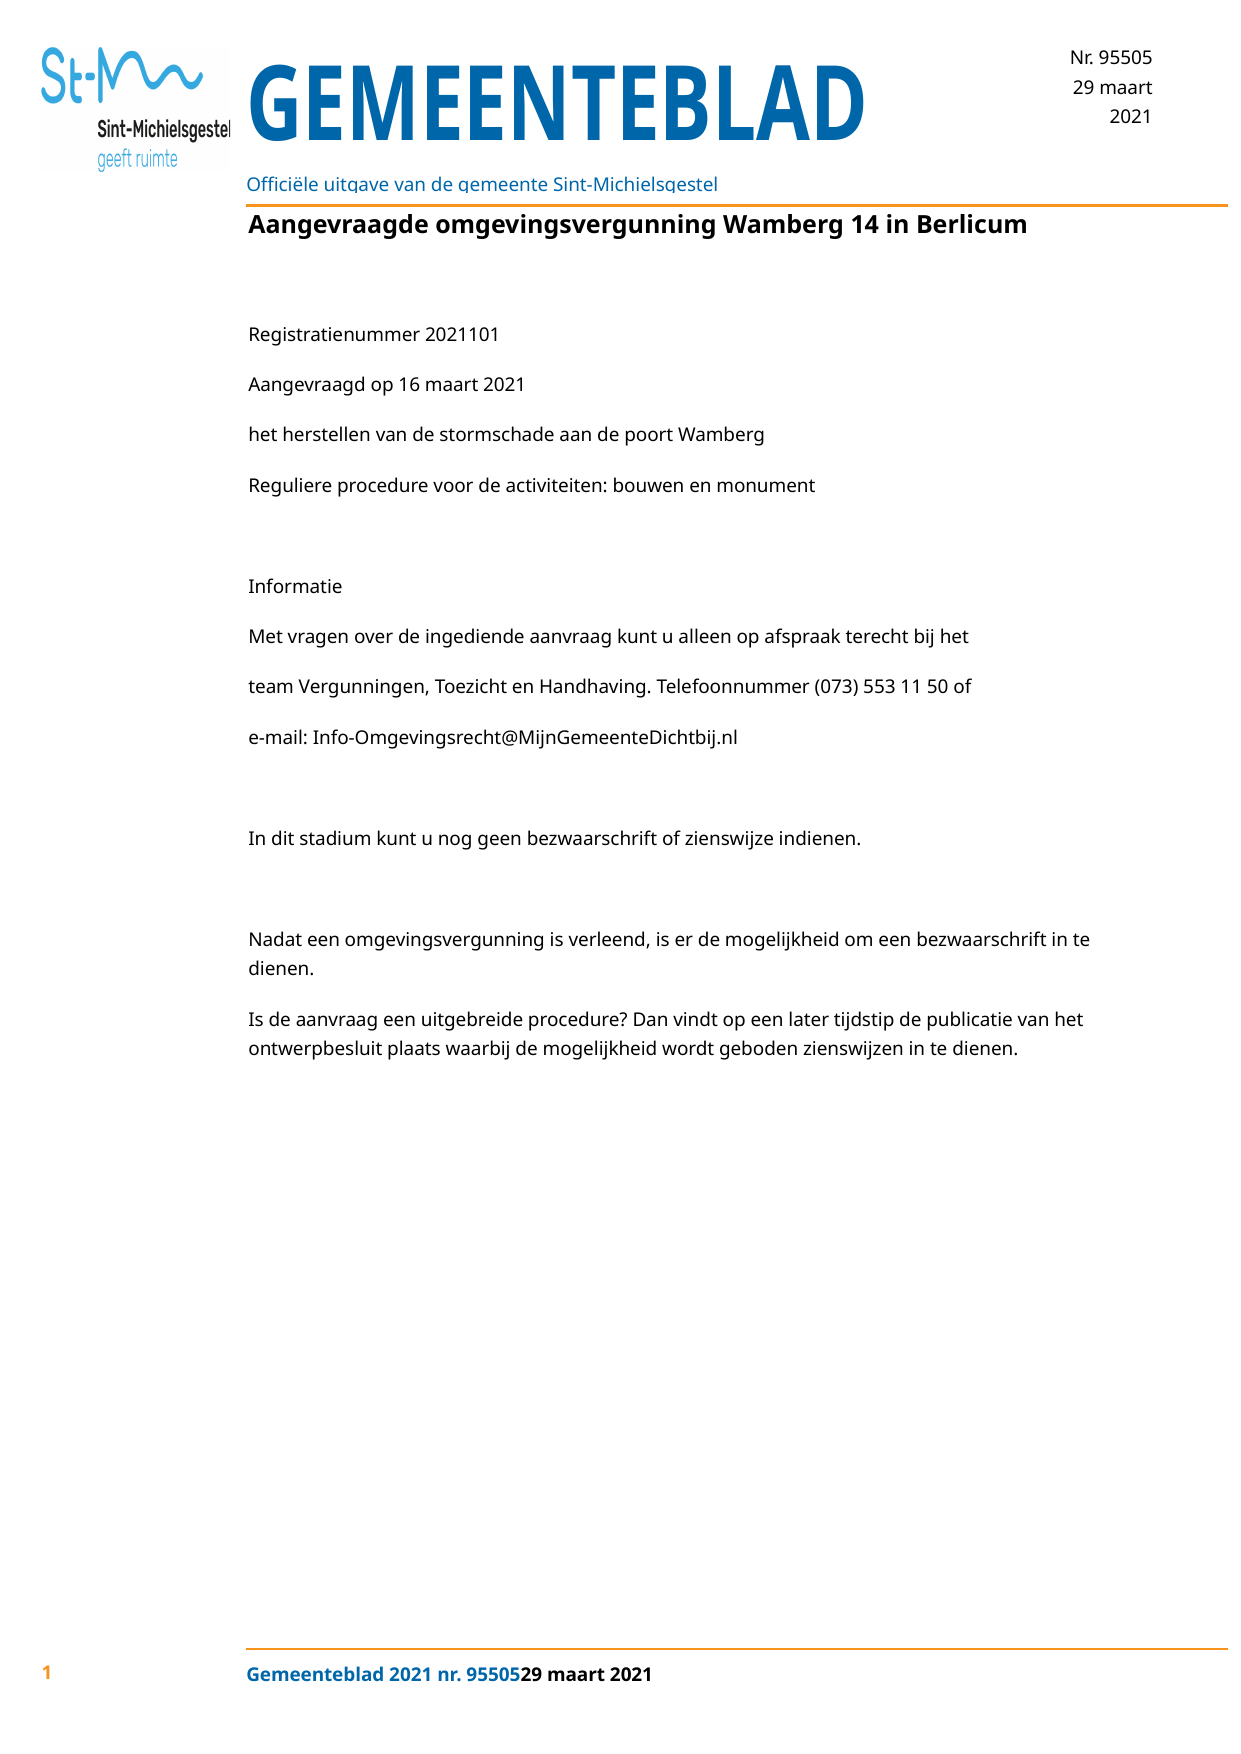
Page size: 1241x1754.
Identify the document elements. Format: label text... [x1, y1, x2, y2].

text Aangevraagd op 16 maart 2021 [248, 371, 1152, 397]
text Is de aanvraag een uitgebreide procedure? Dan vindt op een later tijdstip de publicatie van het ontwerpbesluit plaats waarbij de mogelijkheid wordt geboden zienswijzen in te dienen. [248, 1006, 1152, 1061]
text Registratienummer 2021101 [248, 321, 1152, 346]
text het herstellen van de stormschade aan de poort Wamberg [248, 422, 1152, 447]
picture [41, 47, 231, 172]
text Informatie [248, 573, 1152, 598]
text Reguliere procedure voor de activiteiten: bouwen en monument [248, 472, 1152, 498]
text e-mail: Info-Omgevingsrecht@MijnGemeenteDichtbij.nl [248, 724, 1152, 750]
text In dit stadium kunt u nog geen bezwaarschrift of zienswijze indienen. [248, 825, 1152, 851]
text Aangevraagde omgevingsvergunning Wamberg 14 in Berlicum [248, 207, 1152, 241]
text Nadat een omgevingsvergunning is verleend, is er de mogelijkheid om een bezwaarschrift in te dienen. [248, 926, 1152, 981]
text team Vergunningen, Toezicht en Handhaving. Telefoonnummer (073) 553 11 50 of [248, 674, 1152, 699]
text Met vragen over de ingediende aanvraag kunt u alleen op afspraak terecht bij het [248, 623, 1152, 649]
